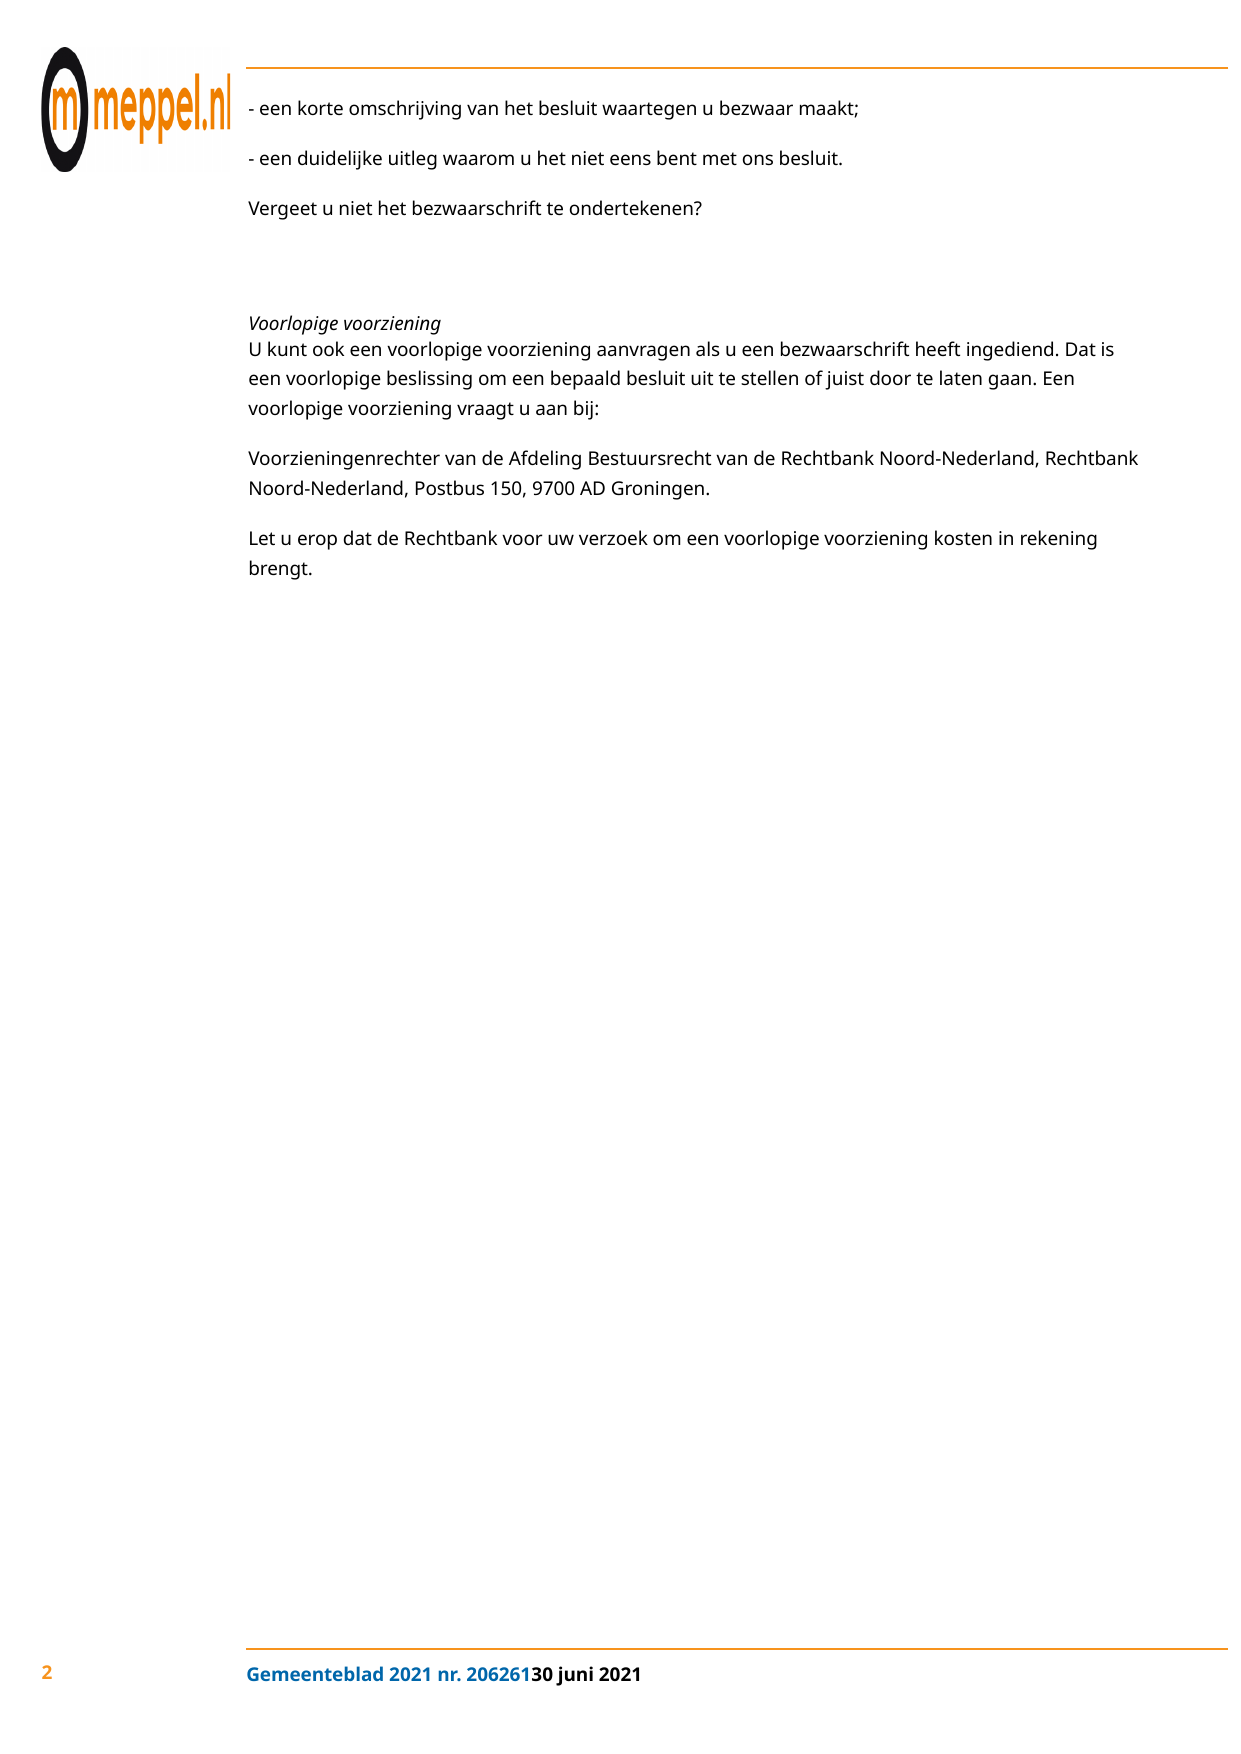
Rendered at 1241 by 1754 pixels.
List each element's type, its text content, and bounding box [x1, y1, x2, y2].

text Vergeet u niet het bezwaarschrift te ondertekenen? [248, 196, 1152, 221]
text - een duidelijke uitleg waarom u het niet eens bent met ons besluit. [248, 145, 1152, 171]
text - een korte omschrijving van het besluit waartegen u bezwaar maakt; [248, 95, 1152, 121]
text Voorzieningenrechter van de Afdeling Bestuursrecht van de Rechtbank Noord-Nederland, Rechtbank Noord-Nederland, Postbus 150, 9700 AD Groningen. [248, 445, 1152, 501]
picture [41, 47, 231, 172]
text Let u erop dat de Rechtbank voor uw verzoek om een voorlopige voorziening kosten in rekening brengt. [248, 525, 1152, 581]
text U kunt ook een voorlopige voorziening aanvragen als u een bezwaarschrift heeft ingediend. Dat is een voorlopige beslissing om een bepaald besluit uit te stellen of juist door te laten gaan. Een voorlopige voorziening vraagt u aan bij: [248, 336, 1152, 421]
text Voorlopige voorziening [248, 310, 1152, 336]
